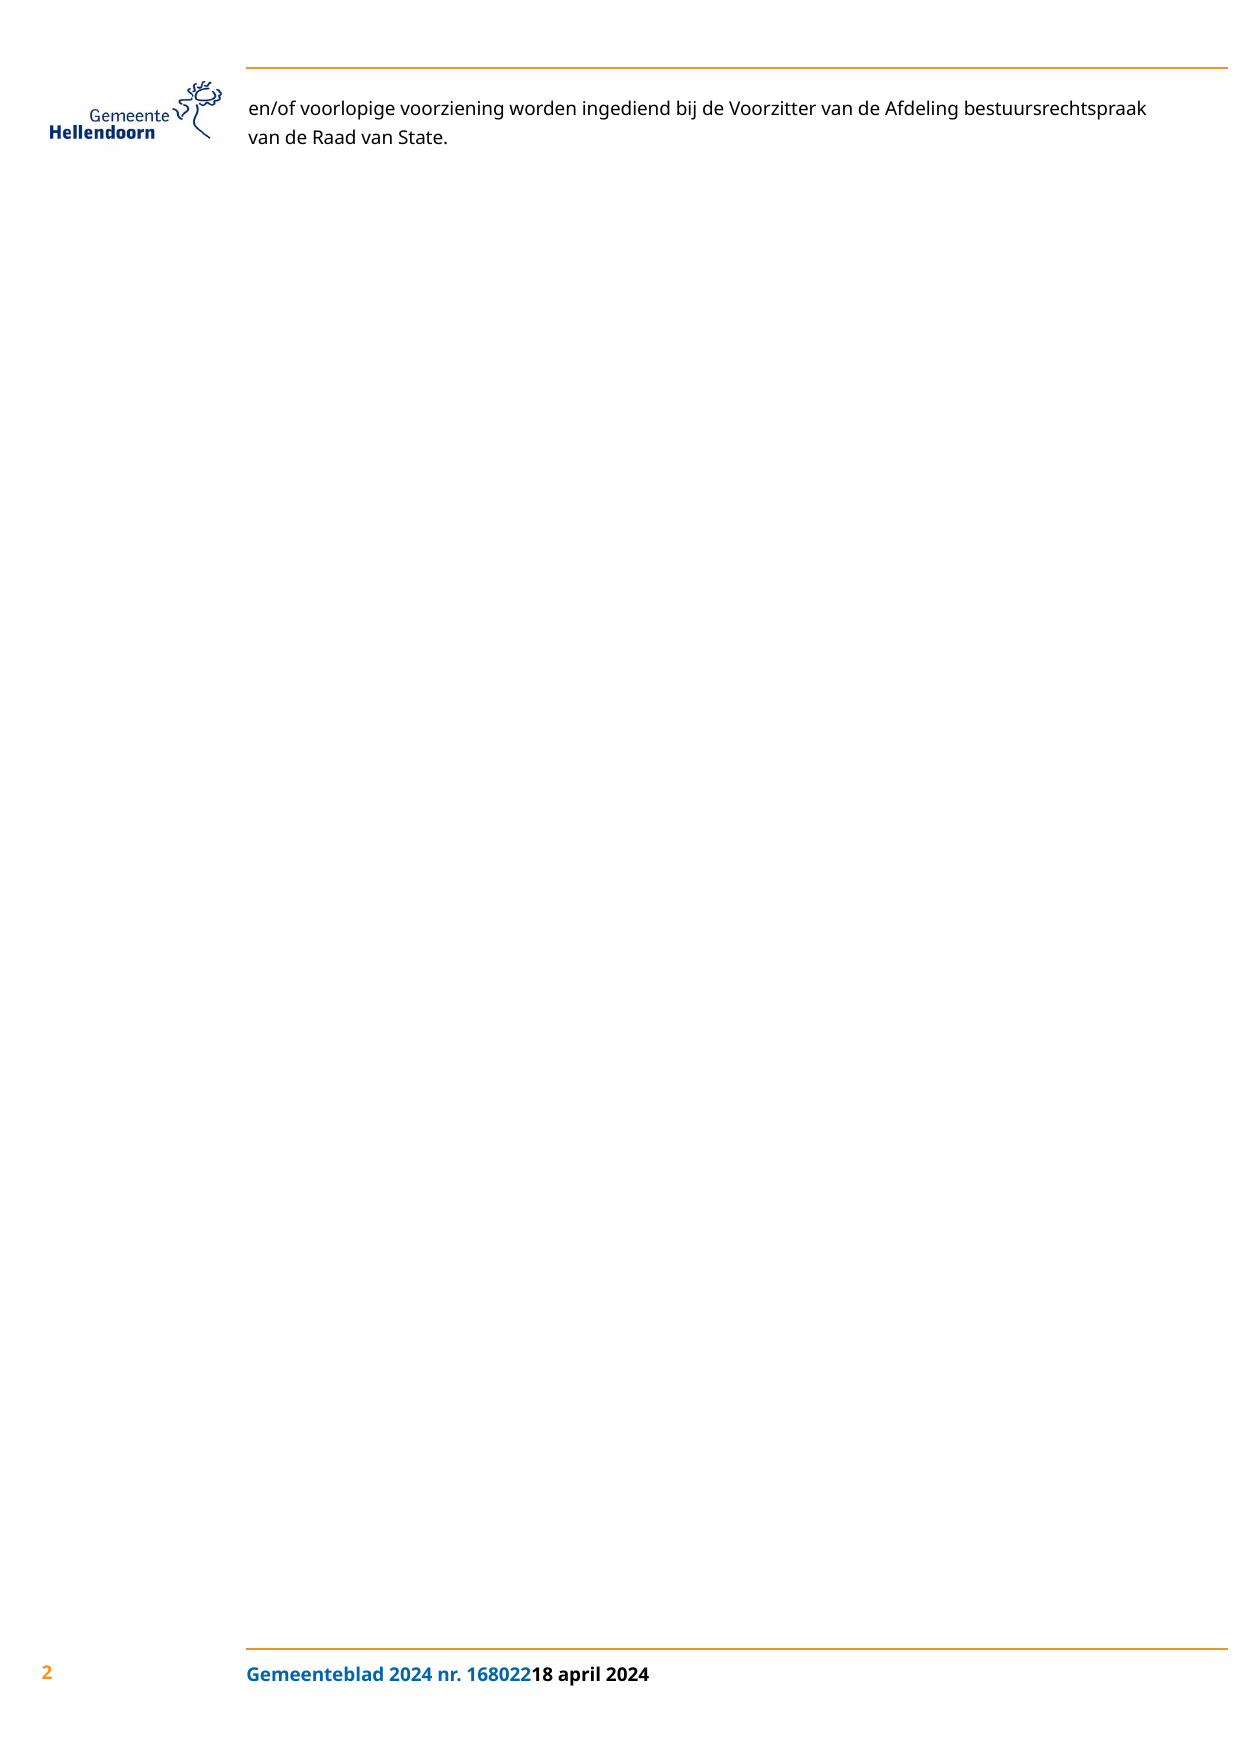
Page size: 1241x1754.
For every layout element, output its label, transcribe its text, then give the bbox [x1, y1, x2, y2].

text en/of voorlopige voorziening worden ingediend bij de Voorzitter van de Afdeling bestuursrechtspraak van de Raad van State. [248, 95, 1152, 150]
picture [41, 47, 231, 172]
